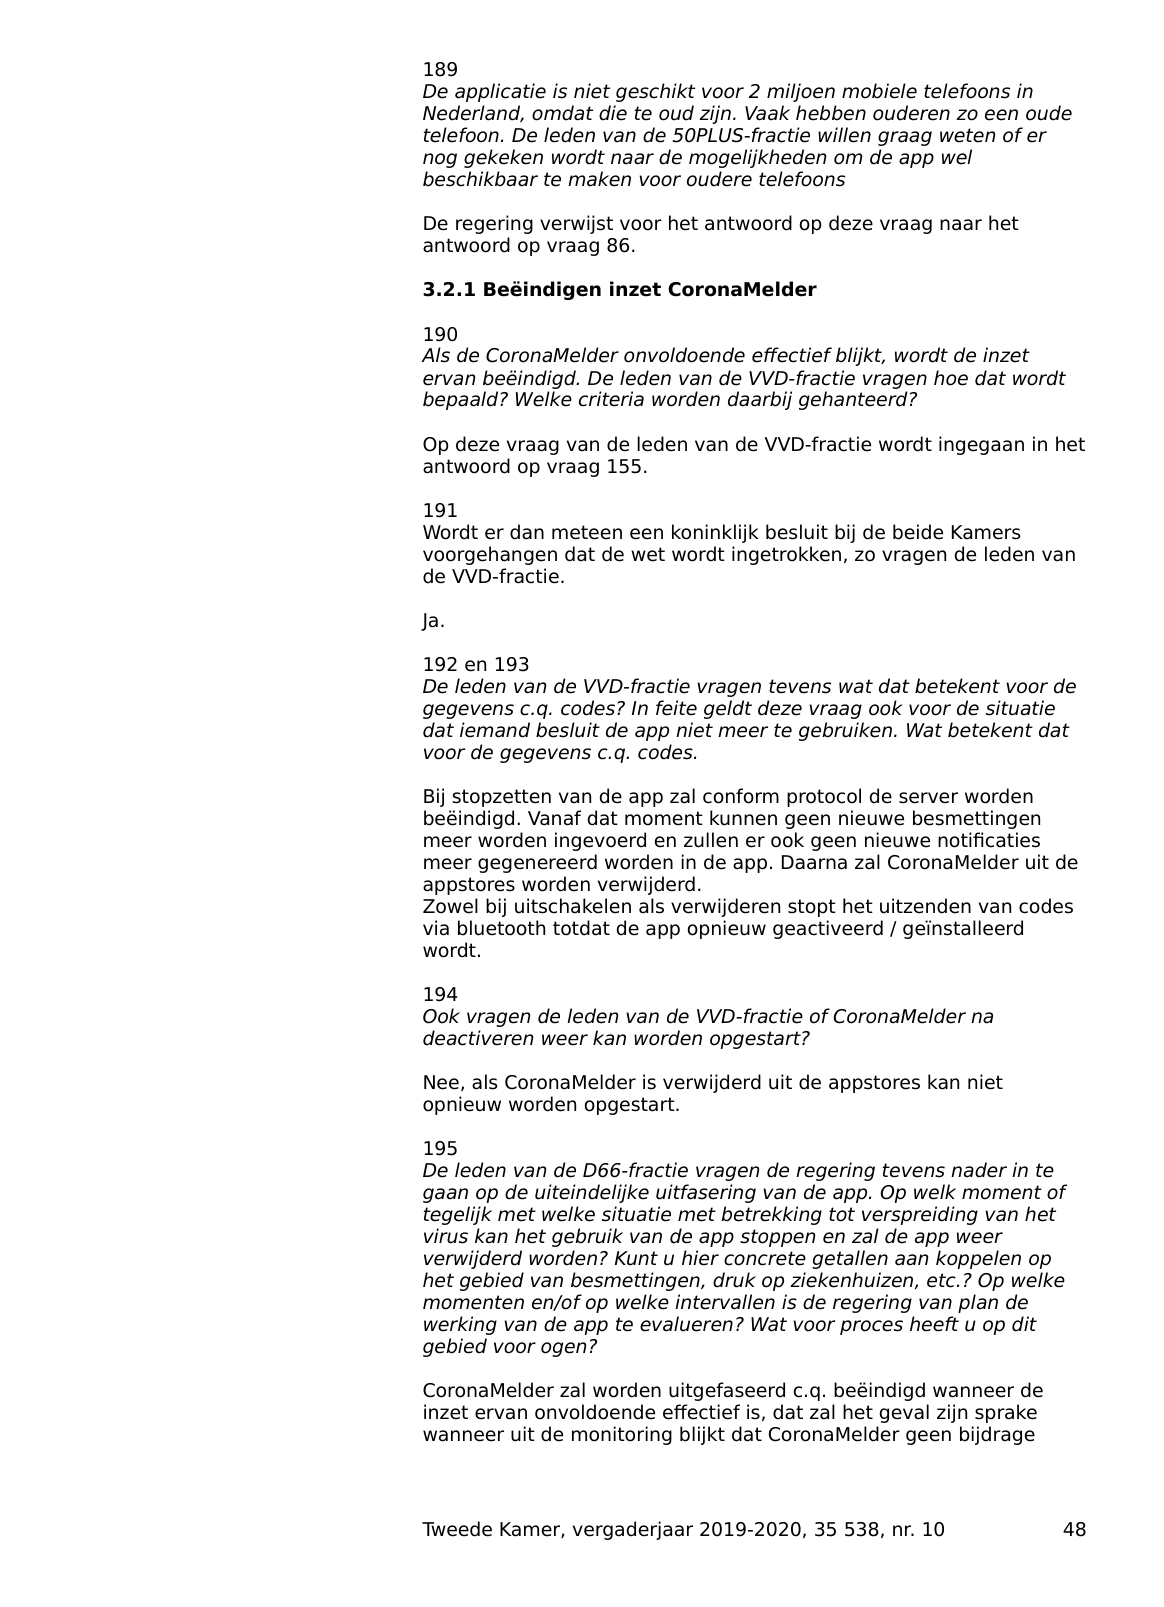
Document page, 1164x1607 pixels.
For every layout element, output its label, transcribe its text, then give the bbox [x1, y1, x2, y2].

text 191 [422, 500, 1087, 522]
text De regering verwijst voor het antwoord op deze vraag naar het antwoord op vraag 86. [422, 213, 1087, 257]
text 192 en 193 [422, 654, 1087, 676]
text Op deze vraag van de leden van de VVD-fractie wordt ingegaan in het antwoord op vraag 155. [422, 433, 1087, 477]
text De leden van de VVD-fractie vragen tevens wat dat betekent voor de gegevens c.q. codes? In feite geldt deze vraag ook voor de situatie dat iemand besluit de app niet meer te gebruiken. Wat betekent dat voor de gegevens c.q. codes. [422, 676, 1087, 764]
text 194 [422, 984, 1087, 1006]
text De leden van de D66-fractie vragen de regering tevens nader in te gaan op de uiteindelijke uitfasering van de app. Op welk moment of tegelijk met welke situatie met betrekking tot verspreiding van het virus kan het gebruik van de app stoppen en zal de app weer verwijderd worden? Kunt u hier concrete getallen aan koppelen op het gebied van besmettingen, druk op ziekenhuizen, etc.? Op welke momenten en/of op welke intervallen is de regering van plan de werking van de app te evalueren? Wat voor proces heeft u op dit gebied voor ogen? [422, 1160, 1087, 1358]
subtitle 3.2.1 Beëindigen inzet CoronaMelder [422, 279, 1087, 301]
text CoronaMelder zal worden uitgefaseerd c.q. beëindigd wanneer de inzet ervan onvoldoende effectief is, dat zal het geval zijn sprake wanneer uit de monitoring blijkt dat CoronaMelder geen bijdrage [422, 1380, 1087, 1446]
text Wordt er dan meteen een koninklijk besluit bij de beide Kamers voorgehangen dat de wet wordt ingetrokken, zo vragen de leden van de VVD-fractie. [422, 522, 1087, 588]
text Ook vragen de leden van de VVD-fractie of CoronaMelder na deactiveren weer kan worden opgestart? [422, 1006, 1087, 1050]
text De applicatie is niet geschikt voor 2 miljoen mobiele telefoons in Nederland, omdat die te oud zijn. Vaak hebben ouderen zo een oude telefoon. De leden van de 50PLUS-fractie willen graag weten of er nog gekeken wordt naar de mogelijkheden om de app wel beschikbaar te maken voor oudere telefoons [422, 81, 1087, 191]
text Zowel bij uitschakelen als verwijderen stopt het uitzenden van codes via bluetooth totdat de app opnieuw geactiveerd / geïnstalleerd wordt. [422, 896, 1087, 962]
text 190 [422, 323, 1087, 345]
text 195 [422, 1138, 1087, 1160]
text Nee, als CoronaMelder is verwijderd uit de appstores kan niet opnieuw worden opgestart. [422, 1072, 1087, 1116]
text Als de CoronaMelder onvoldoende effectief blijkt, wordt de inzet ervan beëindigd. De leden van de VVD-fractie vragen hoe dat wordt bepaald? Welke criteria worden daarbij gehanteerd? [422, 345, 1087, 411]
text Ja. [422, 610, 1087, 632]
text Bij stopzetten van de app zal conform protocol de server worden beëindigd. Vanaf dat moment kunnen geen nieuwe besmettingen meer worden ingevoerd en zullen er ook geen nieuwe notificaties meer gegenereerd worden in de app. Daarna zal CoronaMelder uit de appstores worden verwijderd. [422, 786, 1087, 896]
text 189 [422, 59, 1087, 81]
